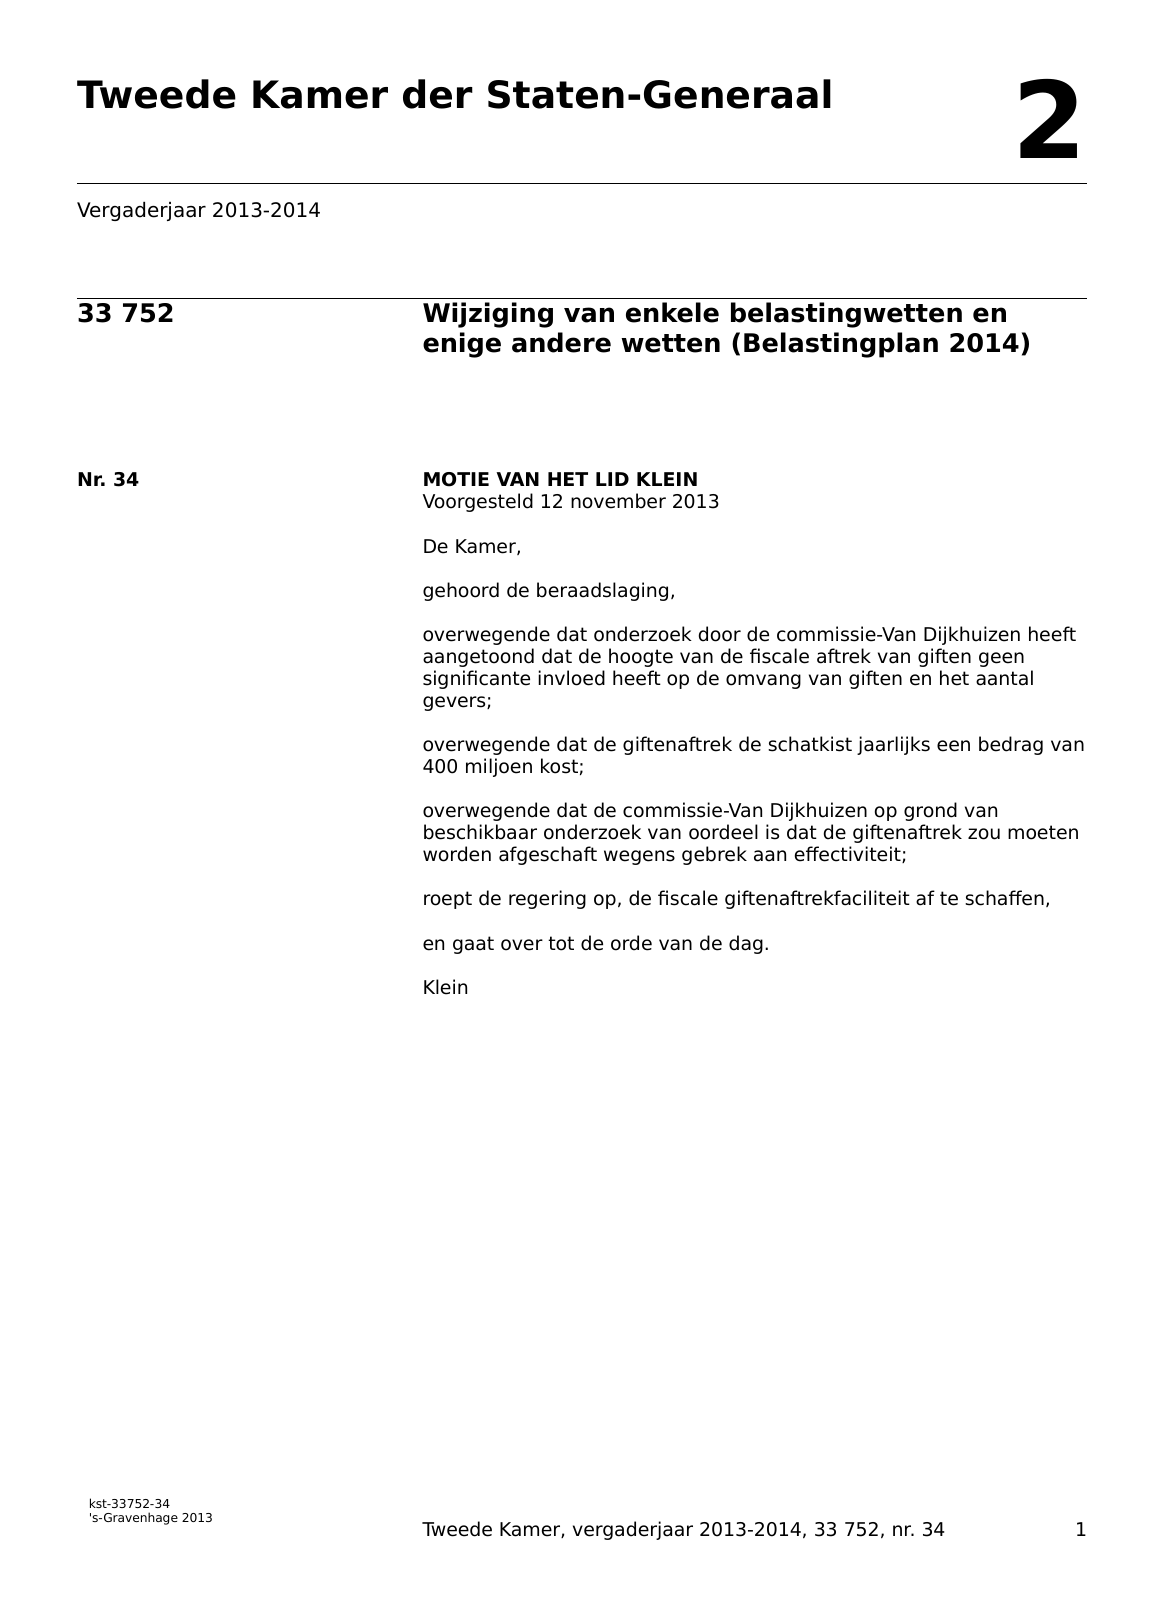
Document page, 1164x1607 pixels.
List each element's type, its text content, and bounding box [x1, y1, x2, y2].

table_header 2 [886, 59, 1087, 183]
text overwegende dat de commissie-Van Dijkhuizen op grond van beschikbaar onderzoek van oordeel is dat de giftenaftrek zou moeten worden afgeschaft wegens gebrek aan effectiviteit; [422, 800, 1087, 866]
text Voorgesteld 12 november 2013 [422, 491, 1087, 513]
text Klein [422, 977, 1087, 998]
table_header Tweede Kamer der Staten-Generaal [77, 59, 886, 183]
text kst-33752-34 [88, 1497, 323, 1511]
subtitle 33 752 Wijziging van enkele belastingwetten en enige andere wetten (Belastingplan 2014) [77, 299, 1087, 358]
text en gaat over tot de orde van de dag. [422, 932, 1087, 954]
text 's-Gravenhage 2013 [88, 1511, 323, 1525]
text roept de regering op, de fiscale giftenaftrekfaciliteit af te schaffen, [422, 888, 1087, 910]
text overwegende dat de giftenaftrek de schatkist jaarlijks een bedrag van 400 miljoen kost; [422, 734, 1087, 778]
subtitle Nr. 34 MOTIE VAN HET LID KLEIN [77, 469, 1087, 491]
text gehoord de beraadslaging, [422, 580, 1087, 602]
text overwegende dat onderzoek door de commissie-Van Dijkhuizen heeft aangetoond dat de hoogte van de fiscale aftrek van giften geen significante invloed heeft op de omvang van giften en het aantal gevers; [422, 624, 1087, 712]
text De Kamer, [422, 536, 1087, 557]
table_cell Vergaderjaar 2013-2014 [77, 184, 1087, 298]
